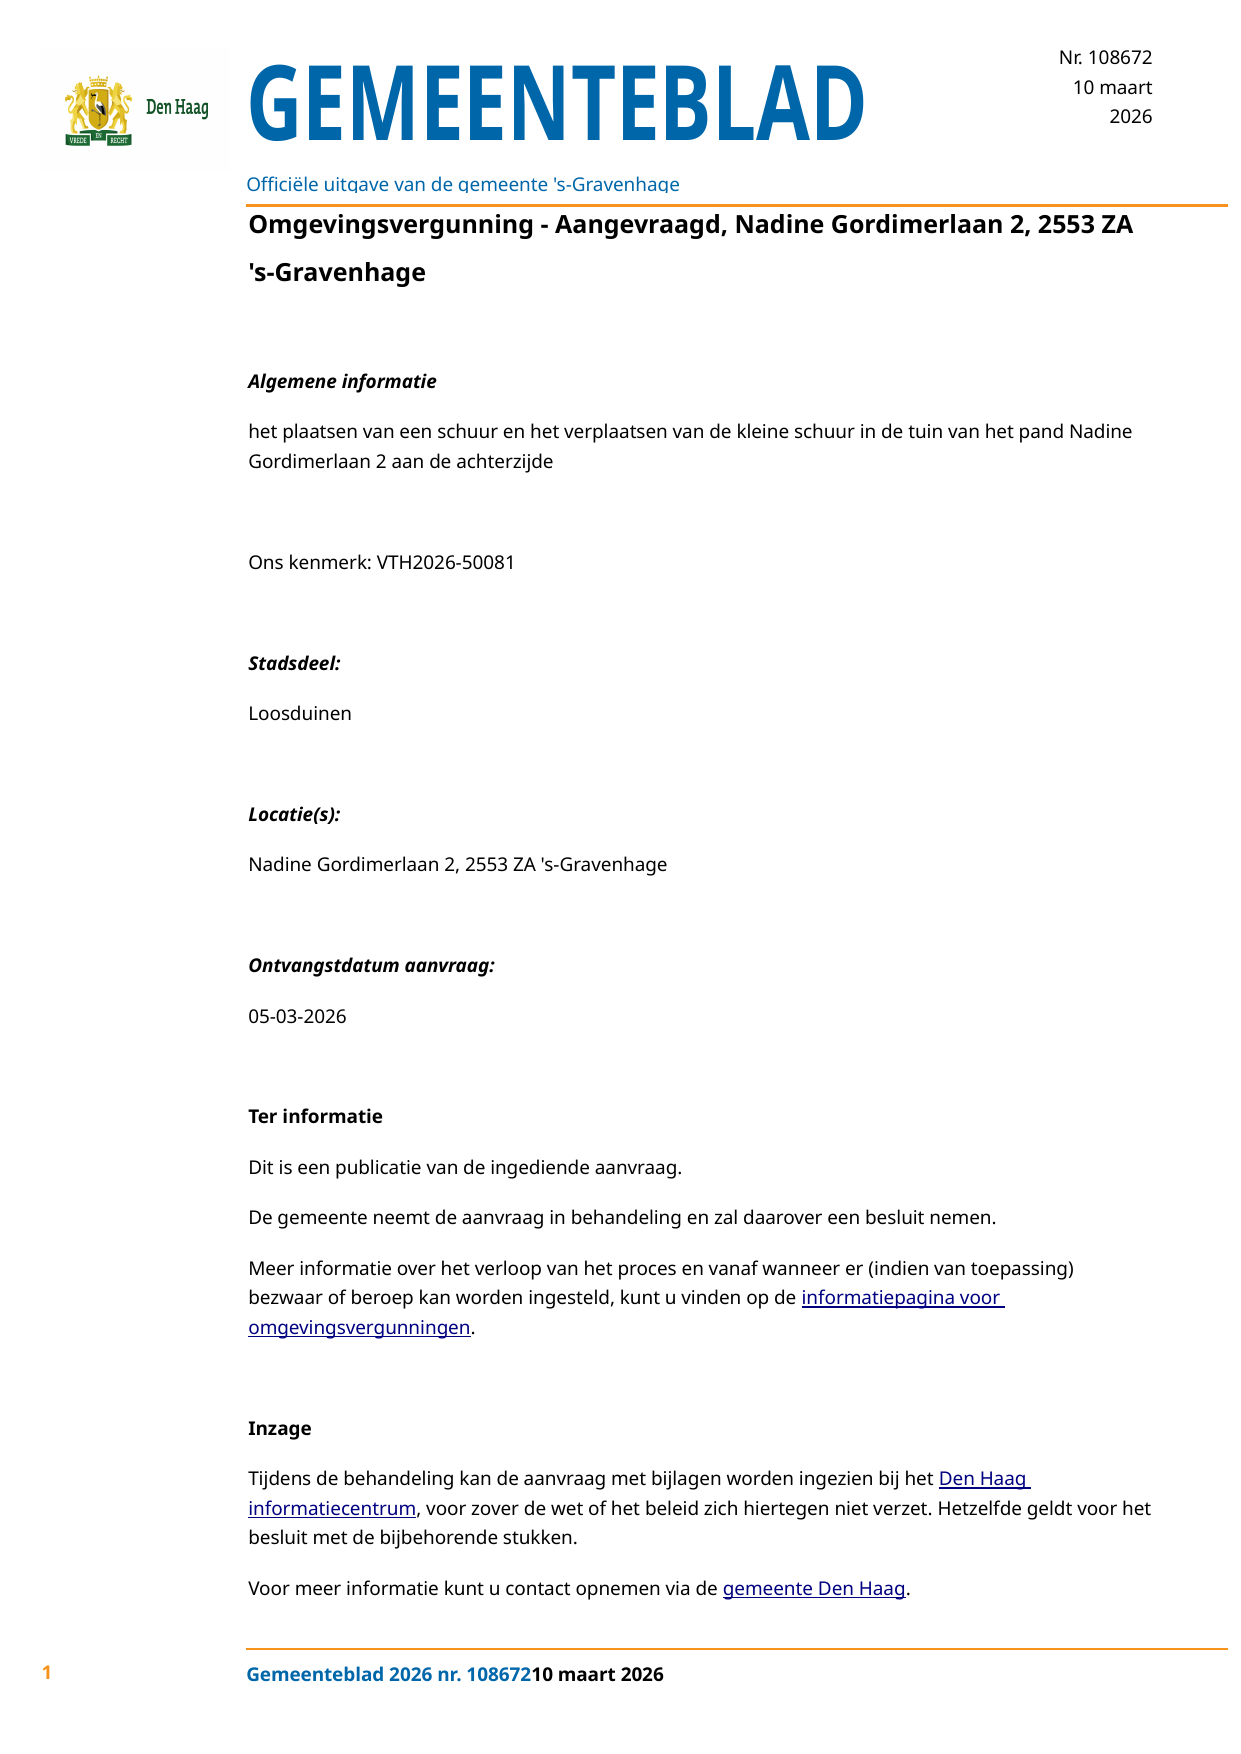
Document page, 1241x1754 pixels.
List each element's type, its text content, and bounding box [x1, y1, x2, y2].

text Dit is een publicatie van de ingediende aanvraag. [248, 1154, 1152, 1180]
text Voor meer informatie kunt u contact opnemen via de gemeente Den Haag. [248, 1575, 1152, 1601]
text Nadine Gordimerlaan 2, 2553 ZA 's-Gravenhage [248, 852, 1152, 877]
text Algemene informatie [248, 368, 1152, 394]
text Ter informatie [248, 1104, 1152, 1129]
text Meer informatie over het verloop van het proces en vanaf wanneer er (indien van toepassing) bezwaar of beroep kan worden ingesteld, kunt u vinden op de informatiepagina voor omgevingsvergunningen. [248, 1255, 1152, 1340]
text het plaatsen van een schuur en het verplaatsen van de kleine schuur in de tuin van het pand Nadine Gordimerlaan 2 aan de achterzijde [248, 419, 1152, 474]
text Loosduinen [248, 700, 1152, 726]
text Ons kenmerk: VTH2026-50081 [248, 549, 1152, 575]
text Omgevingsvergunning - Aangevraagd, Nadine Gordimerlaan 2, 2553 ZA 's-Gravenhage [248, 207, 1152, 288]
text Tijdens de behandeling kan de aanvraag met bijlagen worden ingezien bij het Den Haag informatiecentrum, voor zover de wet of het beleid zich hiertegen niet verzet. Hetzelfde geldt voor het besluit met de bijbehorende stukken. [248, 1465, 1152, 1550]
text Inzage [248, 1415, 1152, 1441]
text De gemeente neemt de aanvraag in behandeling en zal daarover een besluit nemen. [248, 1204, 1152, 1230]
text Ontvangstdatum aanvraag: [248, 952, 1152, 978]
picture [41, 47, 231, 172]
text Stadsdeel: [248, 650, 1152, 676]
text Locatie(s): [248, 801, 1152, 827]
text 05-03-2026 [248, 1003, 1152, 1029]
